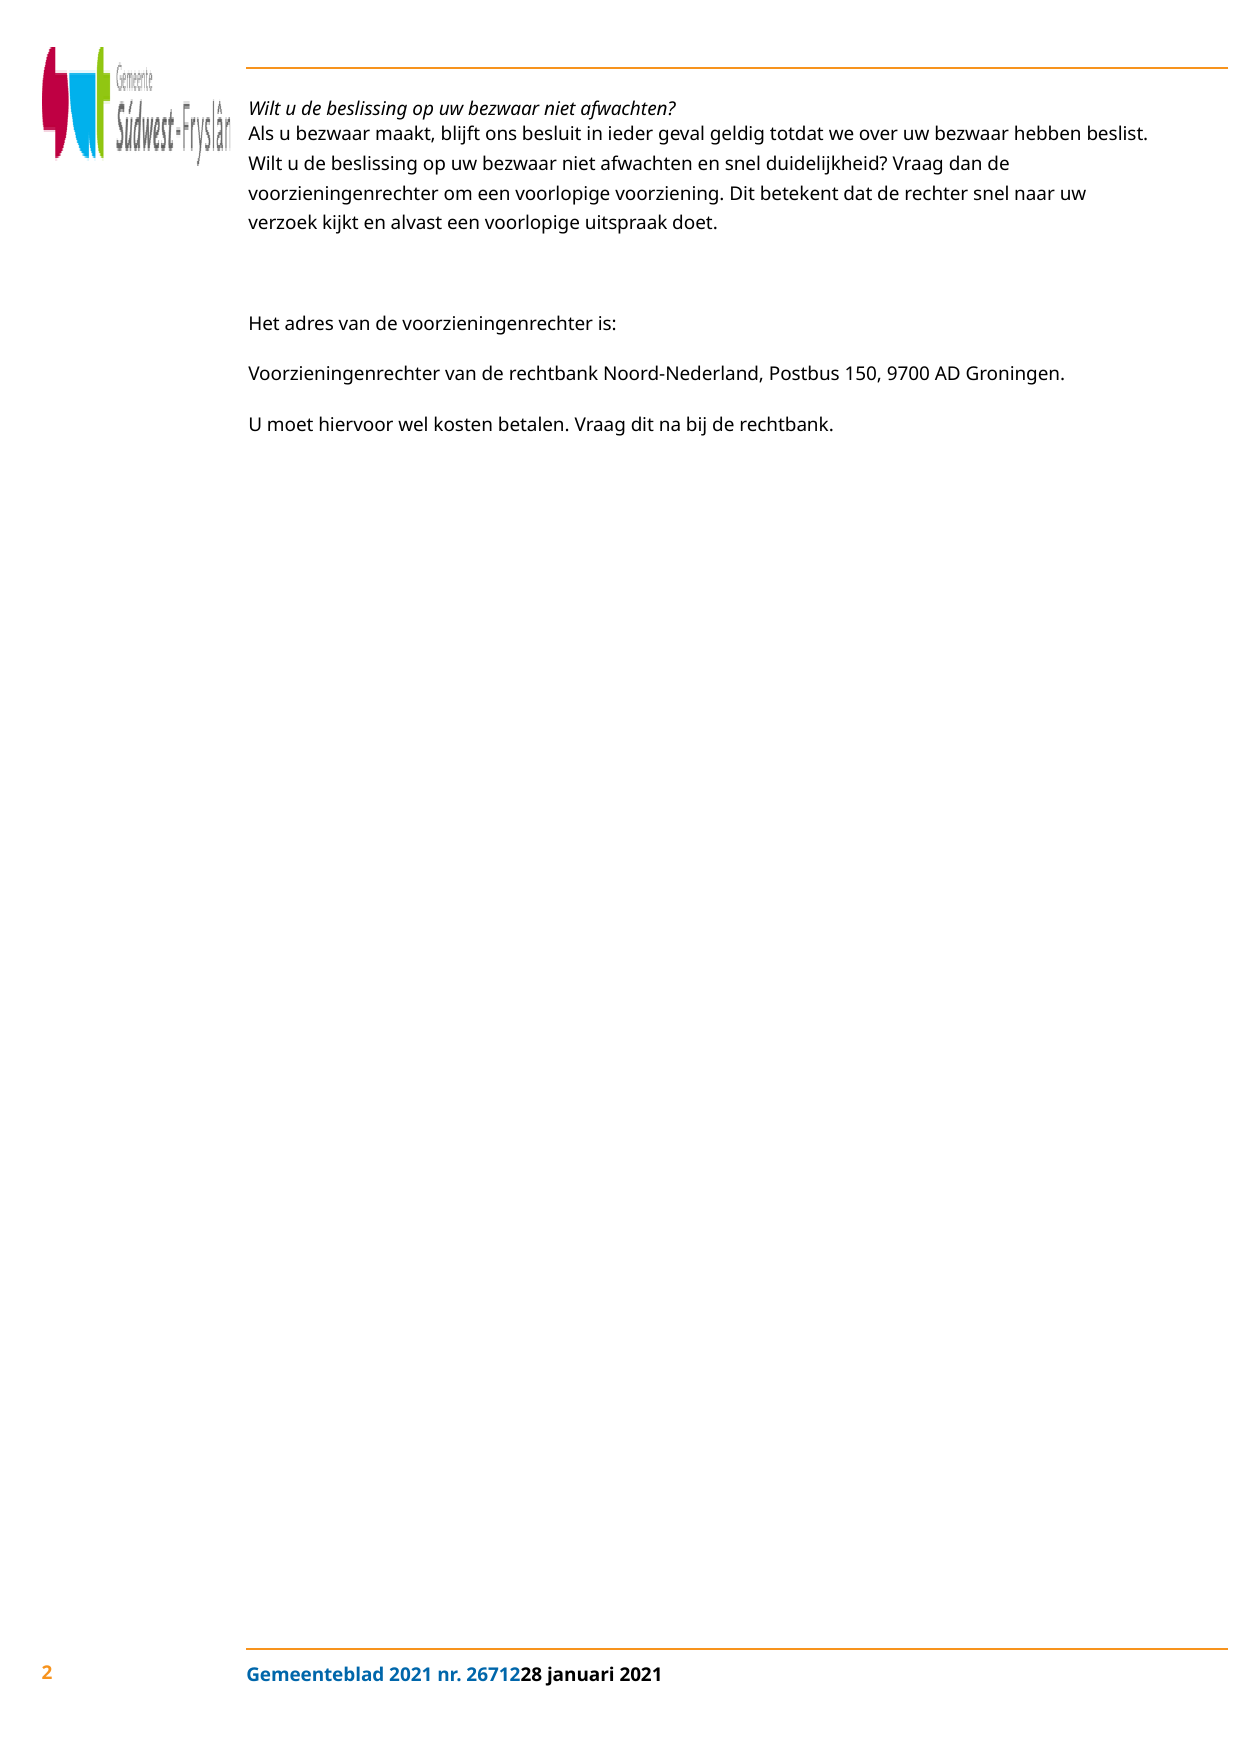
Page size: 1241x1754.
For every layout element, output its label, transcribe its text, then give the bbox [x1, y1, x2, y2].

text U moet hiervoor wel kosten betalen. Vraag dit na bij de rechtbank. [248, 411, 1152, 437]
text Als u bezwaar maakt, blijft ons besluit in ieder geval geldig totdat we over uw bezwaar hebben beslist. Wilt u de beslissing op uw bezwaar niet afwachten en snel duidelijkheid? Vraag dan de voorzieningenrechter om een voorlopige voorziening. Dit betekent dat de rechter snel naar uw verzoek kijkt en alvast een voorlopige uitspraak doet. [248, 121, 1152, 235]
text Het adres van de voorzieningenrechter is: [248, 310, 1152, 336]
picture [41, 47, 231, 172]
text Wilt u de beslissing op uw bezwaar niet afwachten? [248, 95, 1152, 121]
text Voorzieningenrechter van de rechtbank Noord-Nederland, Postbus 150, 9700 AD Groningen. [248, 361, 1152, 386]
